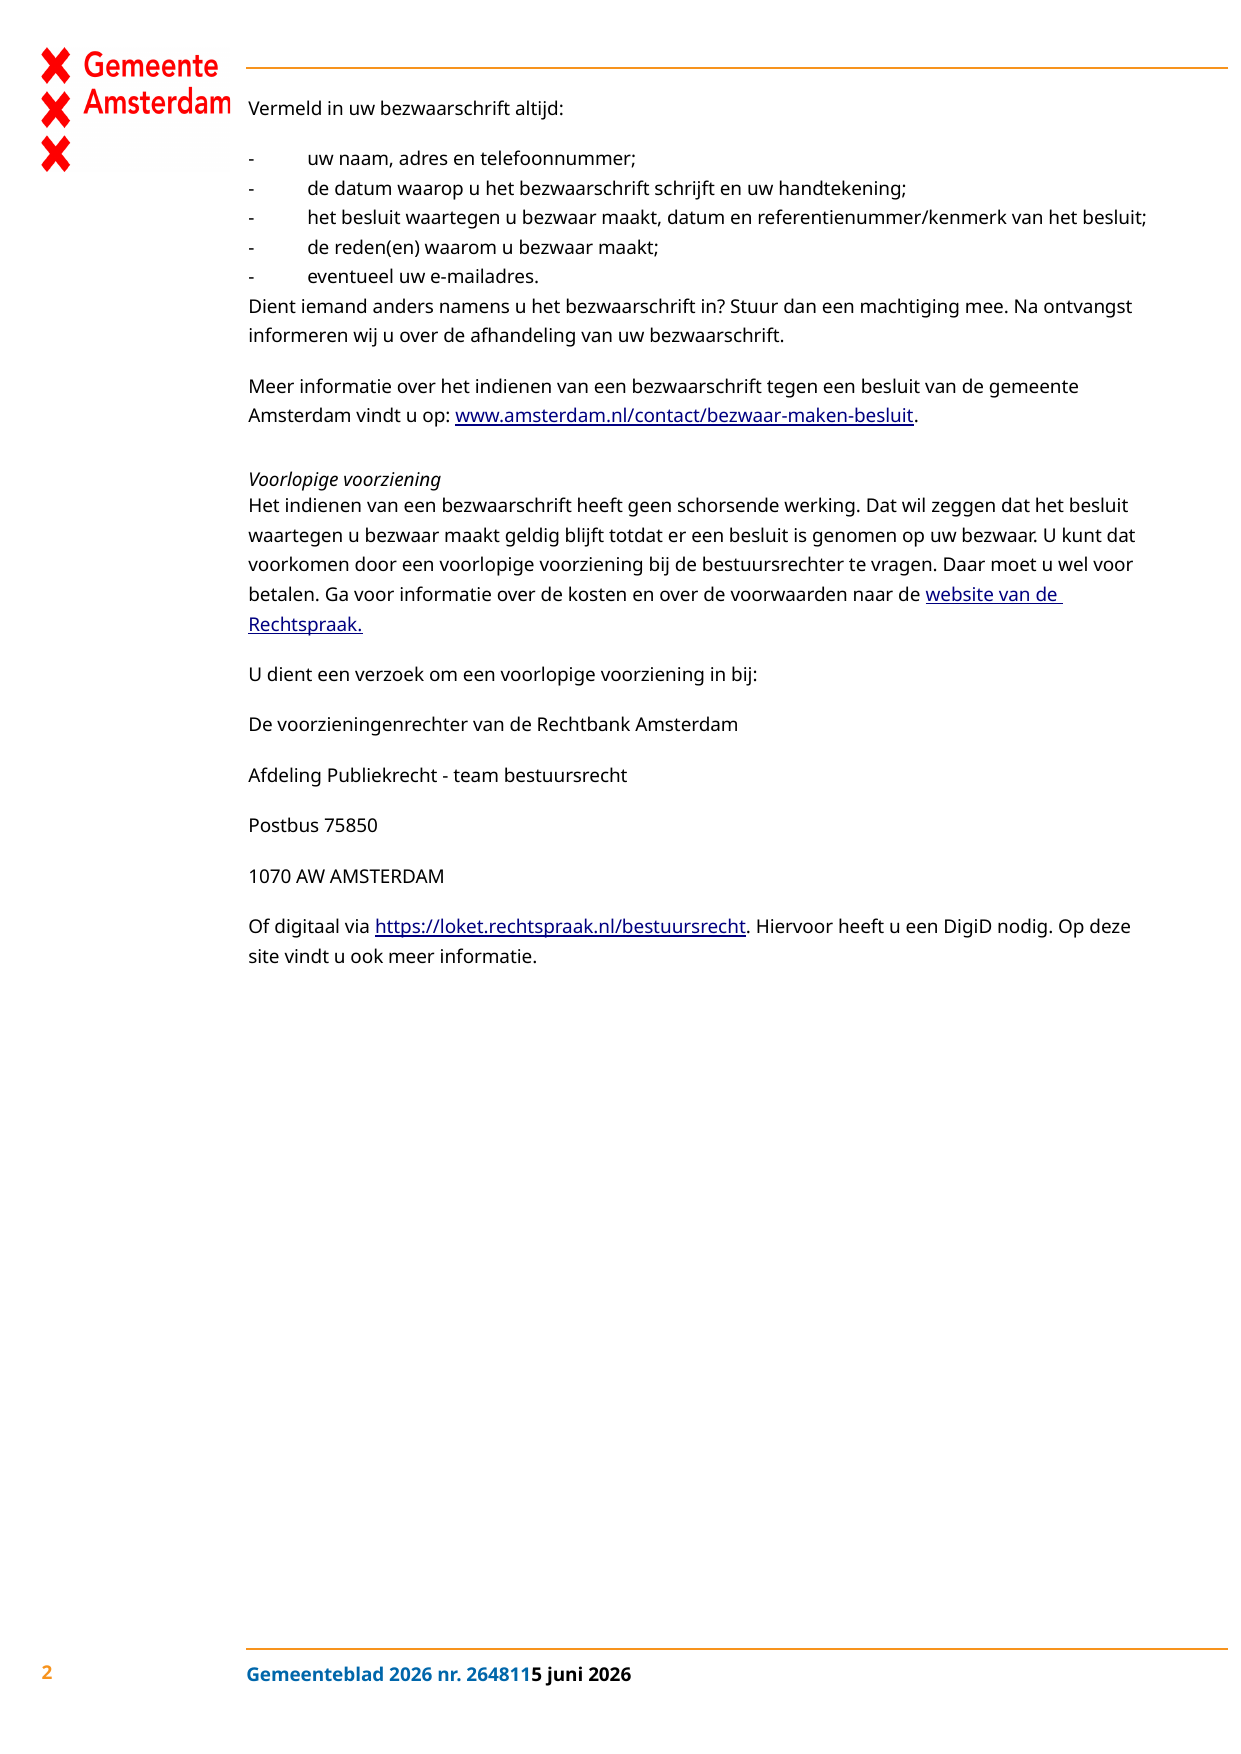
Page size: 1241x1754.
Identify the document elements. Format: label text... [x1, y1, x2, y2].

text U dient een verzoek om een voorlopige voorziening in bij: [248, 661, 1152, 687]
picture [41, 47, 231, 172]
list eventueel uw e-mailadres. [248, 263, 1152, 289]
text Afdeling Publiekrecht - team bestuursrecht [248, 762, 1152, 788]
text Meer informatie over het indienen van een bezwaarschrift tegen een besluit van de gemeente Amsterdam vindt u op: www.amsterdam.nl/contact/bezwaar-maken-besluit. [248, 373, 1152, 428]
text Dient iemand anders namens u het bezwaarschrift in? Stuur dan een machtiging mee. Na ontvangst informeren wij u over de afhandeling van uw bezwaarschrift. [248, 293, 1152, 348]
text Vermeld in uw bezwaarschrift altijd: [248, 95, 1152, 121]
list de reden(en) waarom u bezwaar maakt; [248, 234, 1152, 260]
text Voorlopige voorziening [248, 467, 1152, 492]
list de datum waarop u het bezwaarschrift schrijft en uw handtekening; [248, 175, 1152, 201]
list uw naam, adres en telefoonnummer; [248, 145, 1152, 171]
list het besluit waartegen u bezwaar maakt, datum en referentienummer/kenmerk van het besluit; [248, 204, 1152, 230]
text De voorzieningenrechter van de Rechtbank Amsterdam [248, 712, 1152, 737]
text Postbus 75850 [248, 812, 1152, 838]
text 1070 AW AMSTERDAM [248, 863, 1152, 888]
text Het indienen van een bezwaarschrift heeft geen schorsende werking. Dat wil zeggen dat het besluit waartegen u bezwaar maakt geldig blijft totdat er een besluit is genomen op uw bezwaar. U kunt dat voorkomen door een voorlopige voorziening bij de bestuursrechter te vragen. Daar moet u wel voor betalen. Ga voor informatie over de kosten en over de voorwaarden naar de website van de Rechtspraak. [248, 492, 1152, 636]
text Of digitaal via https://loket.rechtspraak.nl/bestuursrecht. Hiervoor heeft u een DigiD nodig. Op deze site vindt u ook meer informatie. [248, 913, 1152, 968]
